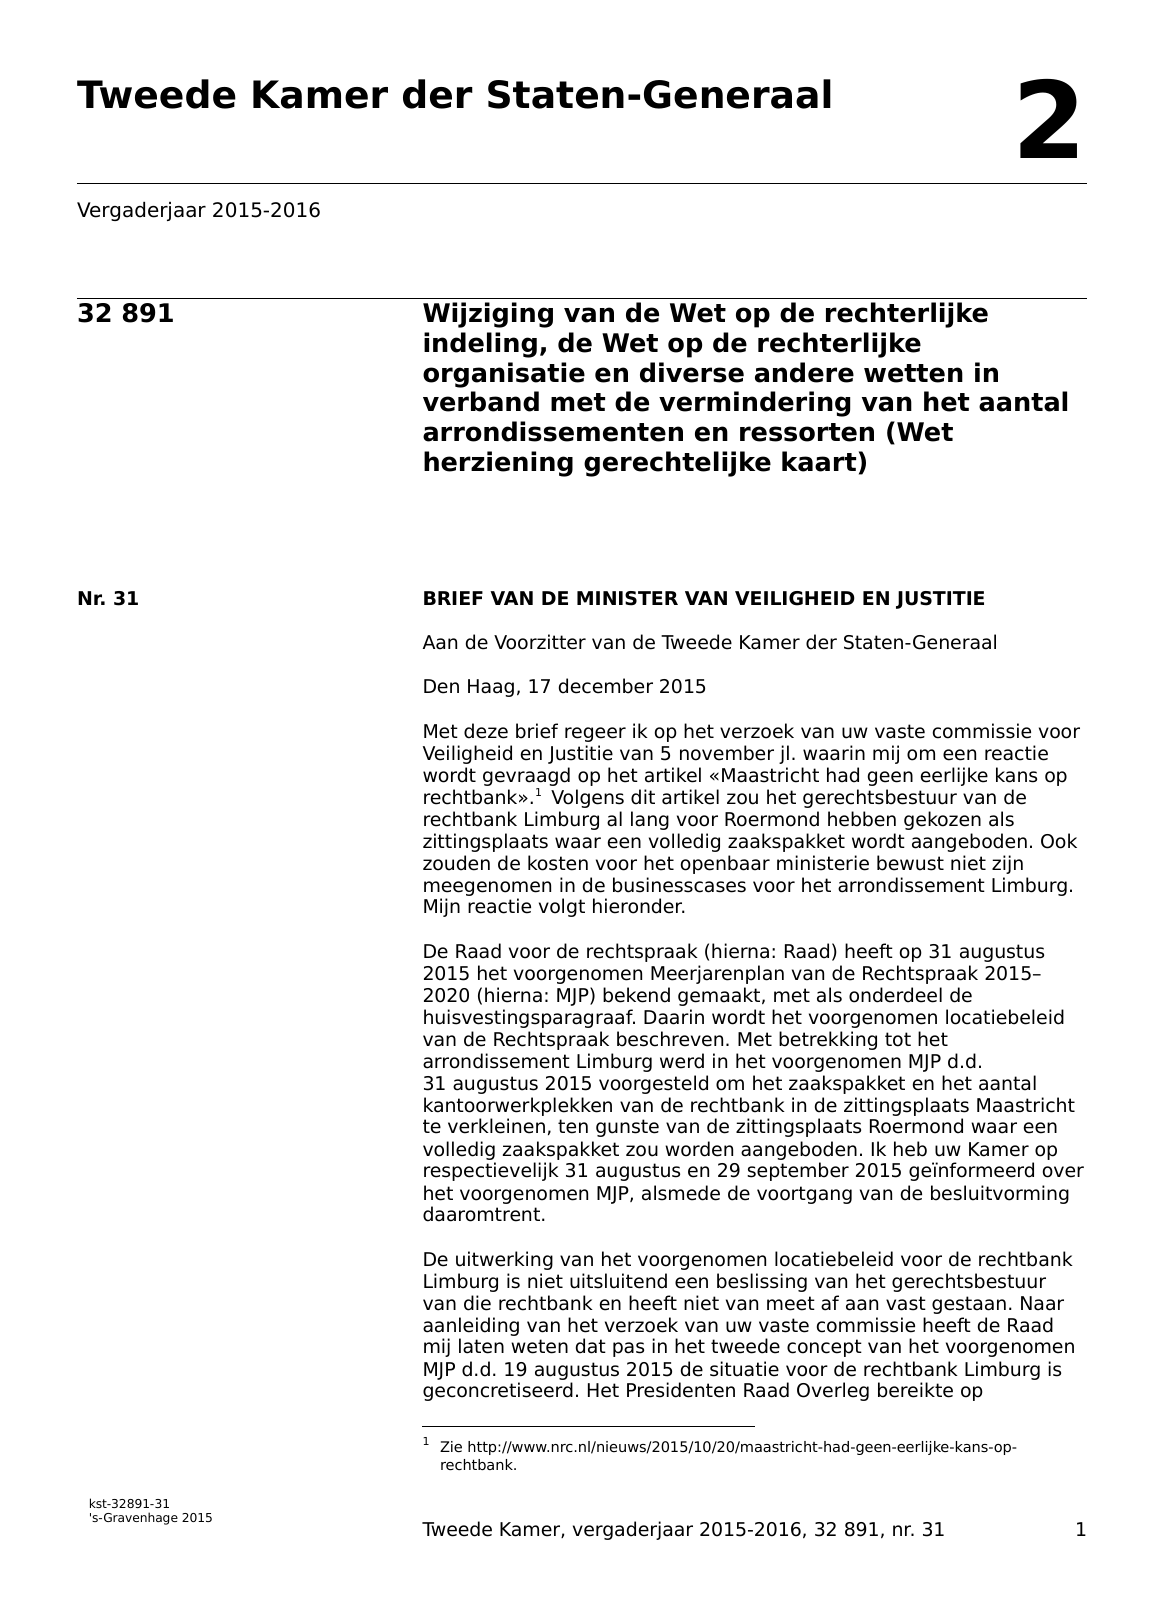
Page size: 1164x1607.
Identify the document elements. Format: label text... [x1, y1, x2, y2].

table_header 2 [886, 59, 1087, 183]
text Met deze brief regeer ik op het verzoek van uw vaste commissie voor Veiligheid en Justitie van 5 november jl. waarin mij om een reactie wordt gevraagd op het artikel «Maastricht had geen eerlijke kans op rechtbank». Volgens dit artikel zou het gerechtsbestuur van de rechtbank Limburg al lang voor Roermond hebben gekozen als zittingsplaats waar een volledig zaakspakket wordt aangeboden. Ook zouden de kosten voor het openbaar ministerie bewust niet zijn meegenomen in de businesscases voor het arrondissement Limburg. Mijn reactie volgt hieronder. [422, 721, 1087, 918]
subtitle 32 891 Wijziging van de Wet op de rechterlijke indeling, de Wet op de rechterlijke organisatie en diverse andere wetten in verband met de vermindering van het aantal arrondissementen en ressorten (Wet herziening gerechtelijke kaart) [77, 299, 1087, 477]
text Den Haag, 17 december 2015 [422, 676, 1087, 698]
subtitle Nr. 31 BRIEF VAN DE MINISTER VAN VEILIGHEID EN JUSTITIE [77, 588, 1087, 610]
table_cell Vergaderjaar 2015-2016 [77, 184, 1087, 298]
text De uitwerking van het voorgenomen locatiebeleid voor de rechtbank Limburg is niet uitsluitend een beslissing van het gerechtsbestuur van die rechtbank en heeft niet van meet af aan vast gestaan. Naar aanleiding van het verzoek van uw vaste commissie heeft de Raad mij laten weten dat pas in het tweede concept van het voorgenomen MJP d.d. 19 augustus 2015 de situatie voor de rechtbank Limburg is geconcretiseerd. Het Presidenten Raad Overleg bereikte op [422, 1248, 1087, 1402]
text De Raad voor de rechtspraak (hierna: Raad) heeft op 31 augustus 2015 het voorgenomen Meerjarenplan van de Rechtspraak 2015–2020 (hierna: MJP) bekend gemaakt, met als onderdeel de huisvestingsparagraaf. Daarin wordt het voorgenomen locatiebeleid van de Rechtspraak beschreven. Met betrekking tot het arrondissement Limburg werd in het voorgenomen MJP d.d. 31 augustus 2015 voorgesteld om het zaakspakket en het aantal kantoorwerkplekken van de rechtbank in de zittingsplaats Maastricht te verkleinen, ten gunste van de zittingsplaats Roermond waar een volledig zaakspakket zou worden aangeboden. Ik heb uw Kamer op respectievelijk 31 augustus en 29 september 2015 geïnformeerd over het voorgenomen MJP, alsmede de voortgang van de besluitvorming daaromtrent. [422, 941, 1087, 1226]
text kst-32891-31 [88, 1497, 323, 1511]
text 's-Gravenhage 2015 [88, 1511, 323, 1525]
text Aan de Voorzitter van de Tweede Kamer der Staten-Generaal [422, 632, 1087, 654]
table_header Tweede Kamer der Staten-Generaal [77, 59, 886, 183]
text Zie http://www.nrc.nl/nieuws/2015/10/20/maastricht-had-geen-eerlijke-kans-op-rechtbank. [422, 1435, 1087, 1474]
